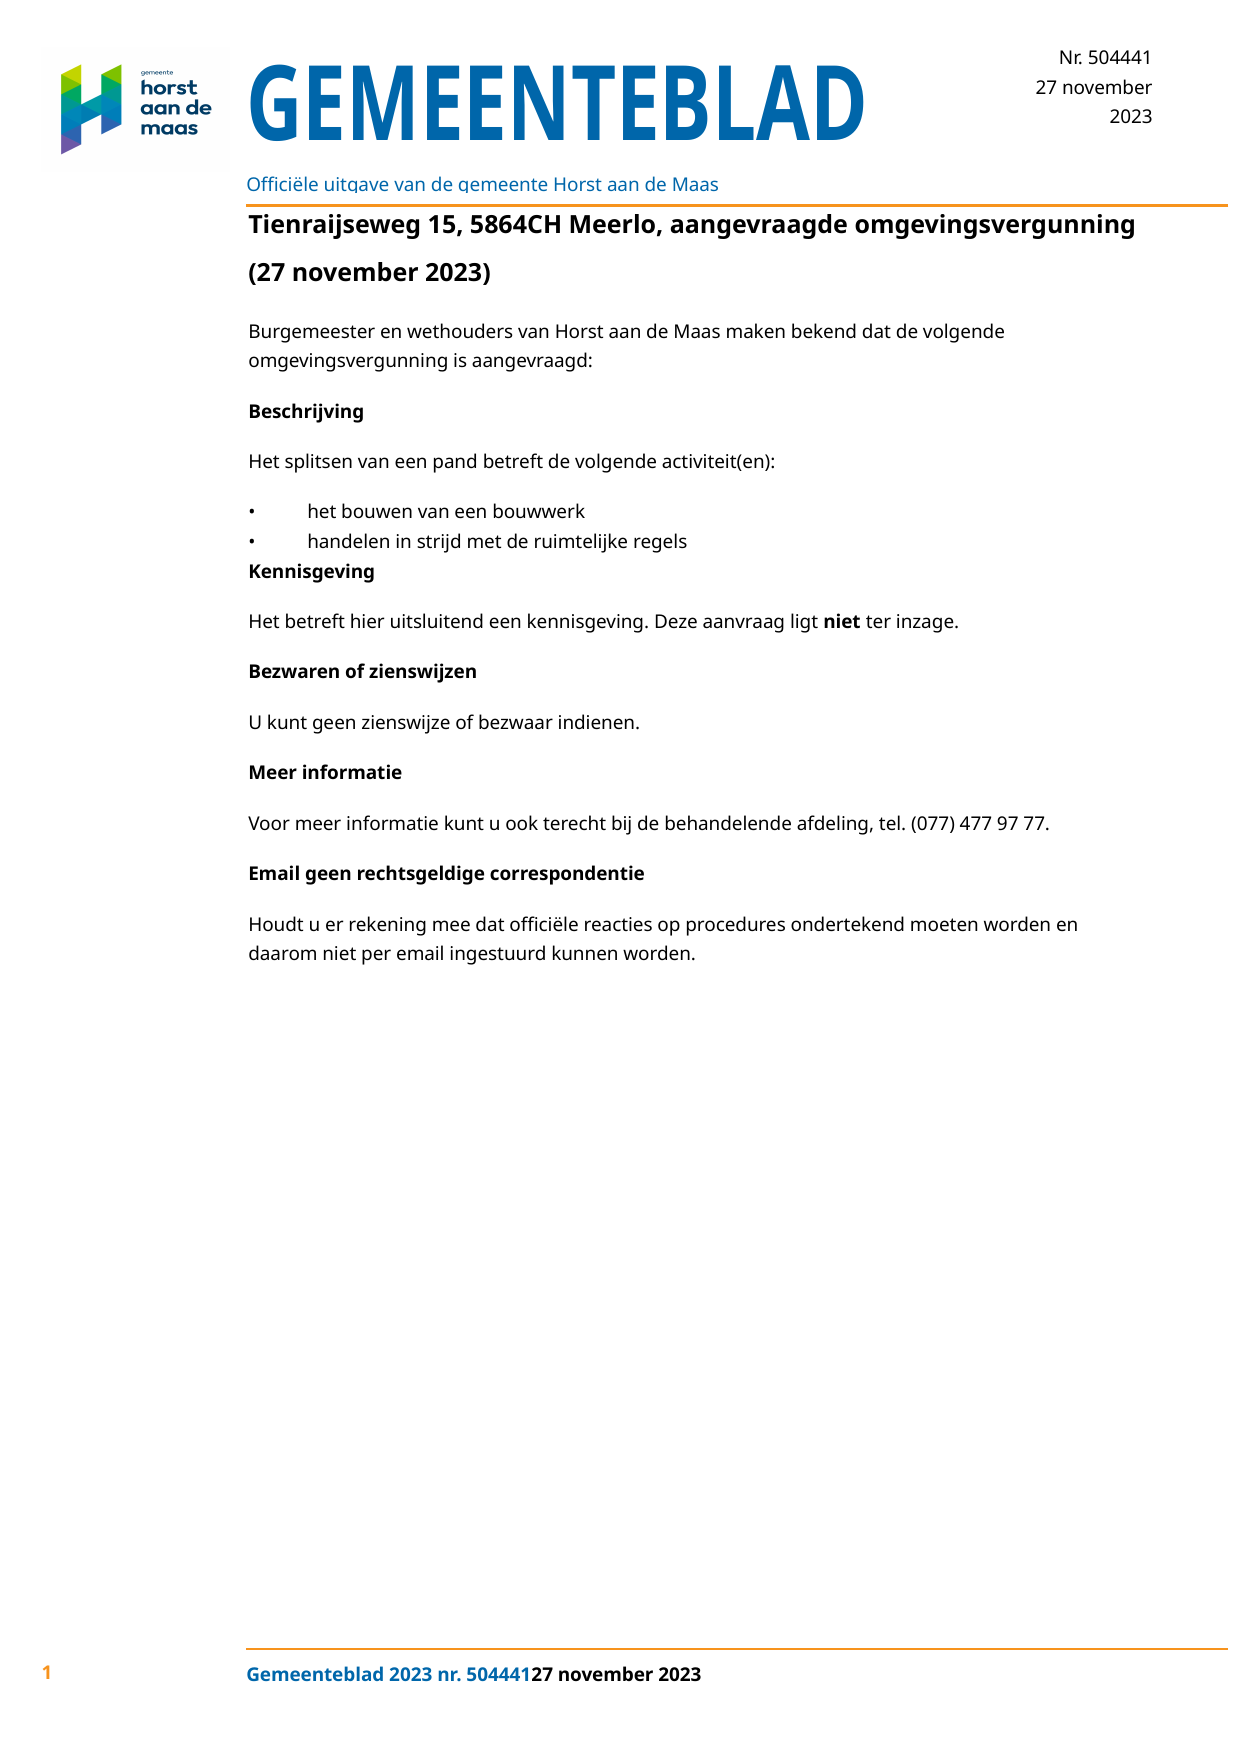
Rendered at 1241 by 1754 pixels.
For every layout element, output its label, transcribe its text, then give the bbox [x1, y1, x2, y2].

text Meer informatie [248, 759, 1152, 785]
text Het betreft hier uitsluitend een kennisgeving. Deze aanvraag ligt niet ter inzage. [248, 608, 1152, 634]
text Burgemeester en wethouders van Horst aan de Maas maken bekend dat de volgende omgevingsvergunning is aangevraagd: [248, 318, 1152, 373]
text Kennisgeving [248, 558, 1152, 584]
text U kunt geen zienswijze of bezwaar indienen. [248, 709, 1152, 735]
text Houdt u er rekening mee dat officiële reacties op procedures ondertekend moeten worden en daarom niet per email ingestuurd kunnen worden. [248, 911, 1152, 966]
text Beschrijving [248, 398, 1152, 424]
text Bezwaren of zienswijzen [248, 659, 1152, 684]
text Email geen rechtsgeldige correspondentie [248, 860, 1152, 886]
list het bouwen van een bouwwerk [248, 499, 1152, 524]
text Voor meer informatie kunt u ook terecht bij de behandelende afdeling, tel. (077) 477 97 77. [248, 810, 1152, 836]
text Tienraijseweg 15, 5864CH Meerlo, aangevraagde omgevingsvergunning (27 november 2023) [248, 207, 1152, 288]
text Het splitsen van een pand betreft de volgende activiteit(en): [248, 448, 1152, 474]
picture [41, 47, 231, 172]
list handelen in strijd met de ruimtelijke regels [248, 528, 1152, 554]
